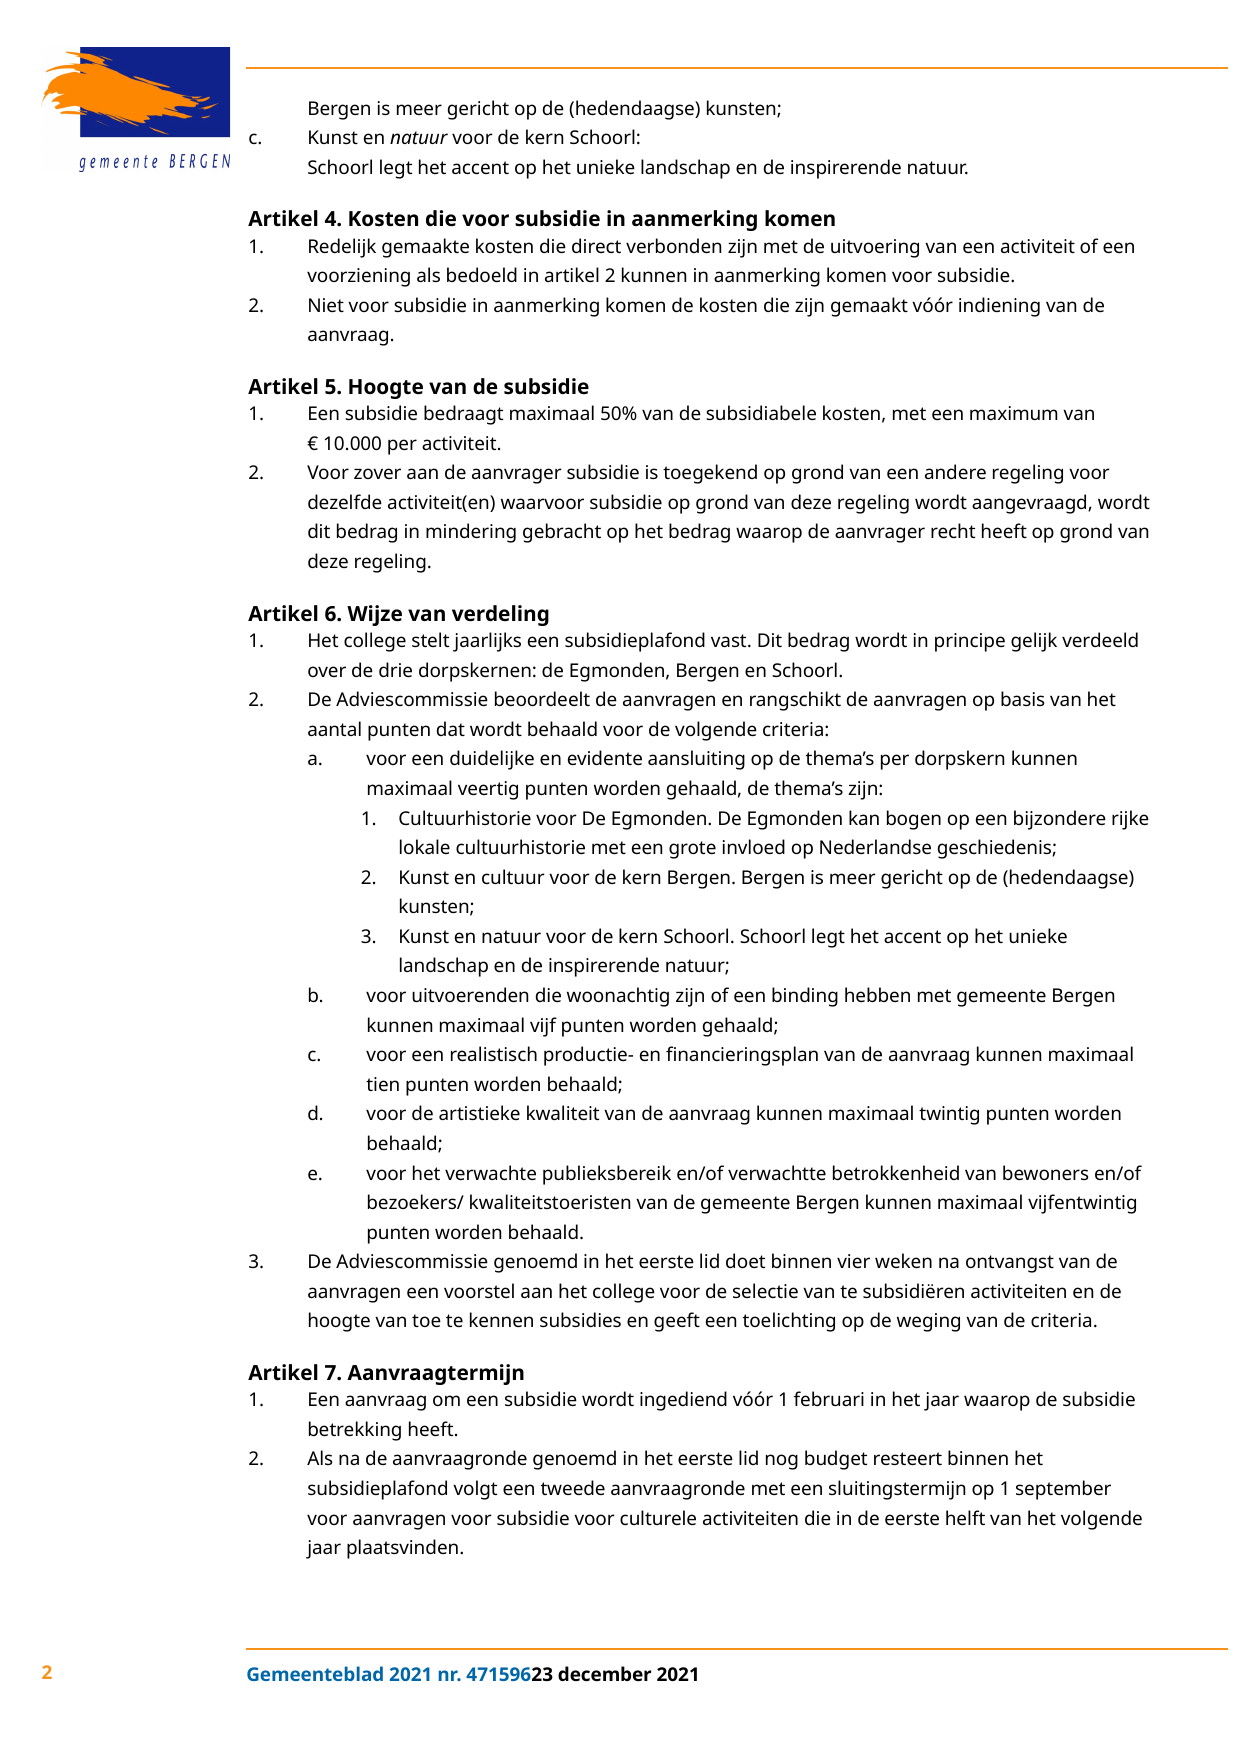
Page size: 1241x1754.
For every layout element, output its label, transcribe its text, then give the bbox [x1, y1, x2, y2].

list Bergen is meer gericht op de (hedendaagse) kunsten; [248, 95, 1152, 121]
list Niet voor subsidie in aanmerking komen de kosten die zijn gemaakt vóór indiening van de aanvraag. [248, 292, 1152, 347]
list voor een realistisch productie- en financieringsplan van de aanvraag kunnen maximaal tien punten worden behaald; [307, 1041, 1152, 1097]
list Kunst en natuur voor de kern Schoorl: [248, 124, 1152, 150]
list De Adviescommissie beoordeelt de aanvragen en rangschikt de aanvragen op basis van het aantal punten dat wordt behaald voor de volgende criteria: [248, 686, 1152, 742]
list Het college stelt jaarlijks een subsidieplafond vast. Dit bedrag wordt in principe gelijk verdeeld over de drie dorpskernen: de Egmonden, Bergen en Schoorl. [248, 627, 1152, 682]
list Voor zover aan de aanvrager subsidie is toegekend op grond van een andere regeling voor dezelfde activiteit(en) waarvoor subsidie op grond van deze regeling wordt aangevraagd, wordt dit bedrag in mindering gebracht op het bedrag waarop de aanvrager recht heeft op grond van deze regeling. [248, 459, 1152, 574]
list Een subsidie bedraagt maximaal 50% van de subsidiabele kosten, met een maximum van € 10.000 per activiteit. [248, 400, 1152, 456]
picture [41, 47, 231, 172]
list Schoorl legt het accent op het unieke landschap en de inspirerende natuur. [248, 154, 1152, 180]
list De Adviescommissie genoemd in het eerste lid doet binnen vier weken na ontvangst van de aanvragen een voorstel aan het college voor de selectie van te subsidiëren activiteiten en de hoogte van toe te kennen subsidies en geeft een toelichting op de weging van de criteria. [248, 1248, 1152, 1333]
list Als na de aanvraagronde genoemd in het eerste lid nog budget resteert binnen het subsidieplafond volgt een tweede aanvraagronde met een sluitingstermijn op 1 september voor aanvragen voor subsidie voor culturele activiteiten die in de eerste helft van het volgende jaar plaatsvinden. [248, 1446, 1152, 1560]
list Cultuurhistorie voor De Egmonden. De Egmonden kan bogen op een bijzondere rijke lokale cultuurhistorie met een grote invloed op Nederlandse geschiedenis; [361, 805, 1152, 860]
list voor uitvoerenden die woonachtig zijn of een binding hebben met gemeente Bergen kunnen maximaal vijf punten worden gehaald; [307, 982, 1152, 1037]
list Kunst en cultuur voor de kern Bergen. Bergen is meer gericht op de (hedendaagse) kunsten; [361, 864, 1152, 919]
list Een aanvraag om een subsidie wordt ingediend vóór 1 februari in het jaar waarop de subsidie betrekking heeft. [248, 1386, 1152, 1442]
text Artikel 7. Aanvraagtermijn [248, 1358, 1152, 1386]
list Redelijk gemaakte kosten die direct verbonden zijn met de uitvoering van een activiteit of een voorziening als bedoeld in artikel 2 kunnen in aanmerking komen voor subsidie. [248, 233, 1152, 288]
text Artikel 5. Hoogte van de subsidie [248, 372, 1152, 400]
list voor een duidelijke en evidente aansluiting op de thema’s per dorpskern kunnen maximaal veertig punten worden gehaald, de thema’s zijn: [307, 746, 1152, 801]
list Kunst en natuur voor de kern Schoorl. Schoorl legt het accent op het unieke landschap en de inspirerende natuur; [361, 923, 1152, 978]
text Artikel 4. Kosten die voor subsidie in aanmerking komen [248, 204, 1152, 233]
list voor de artistieke kwaliteit van de aanvraag kunnen maximaal twintig punten worden behaald; [307, 1101, 1152, 1156]
text Artikel 6. Wijze van verdeling [248, 599, 1152, 627]
list voor het verwachte publieksbereik en/of verwachtte betrokkenheid van bewoners en/of bezoekers/ kwaliteitstoeristen van de gemeente Bergen kunnen maximaal vijfentwintig punten worden behaald. [307, 1160, 1152, 1244]
